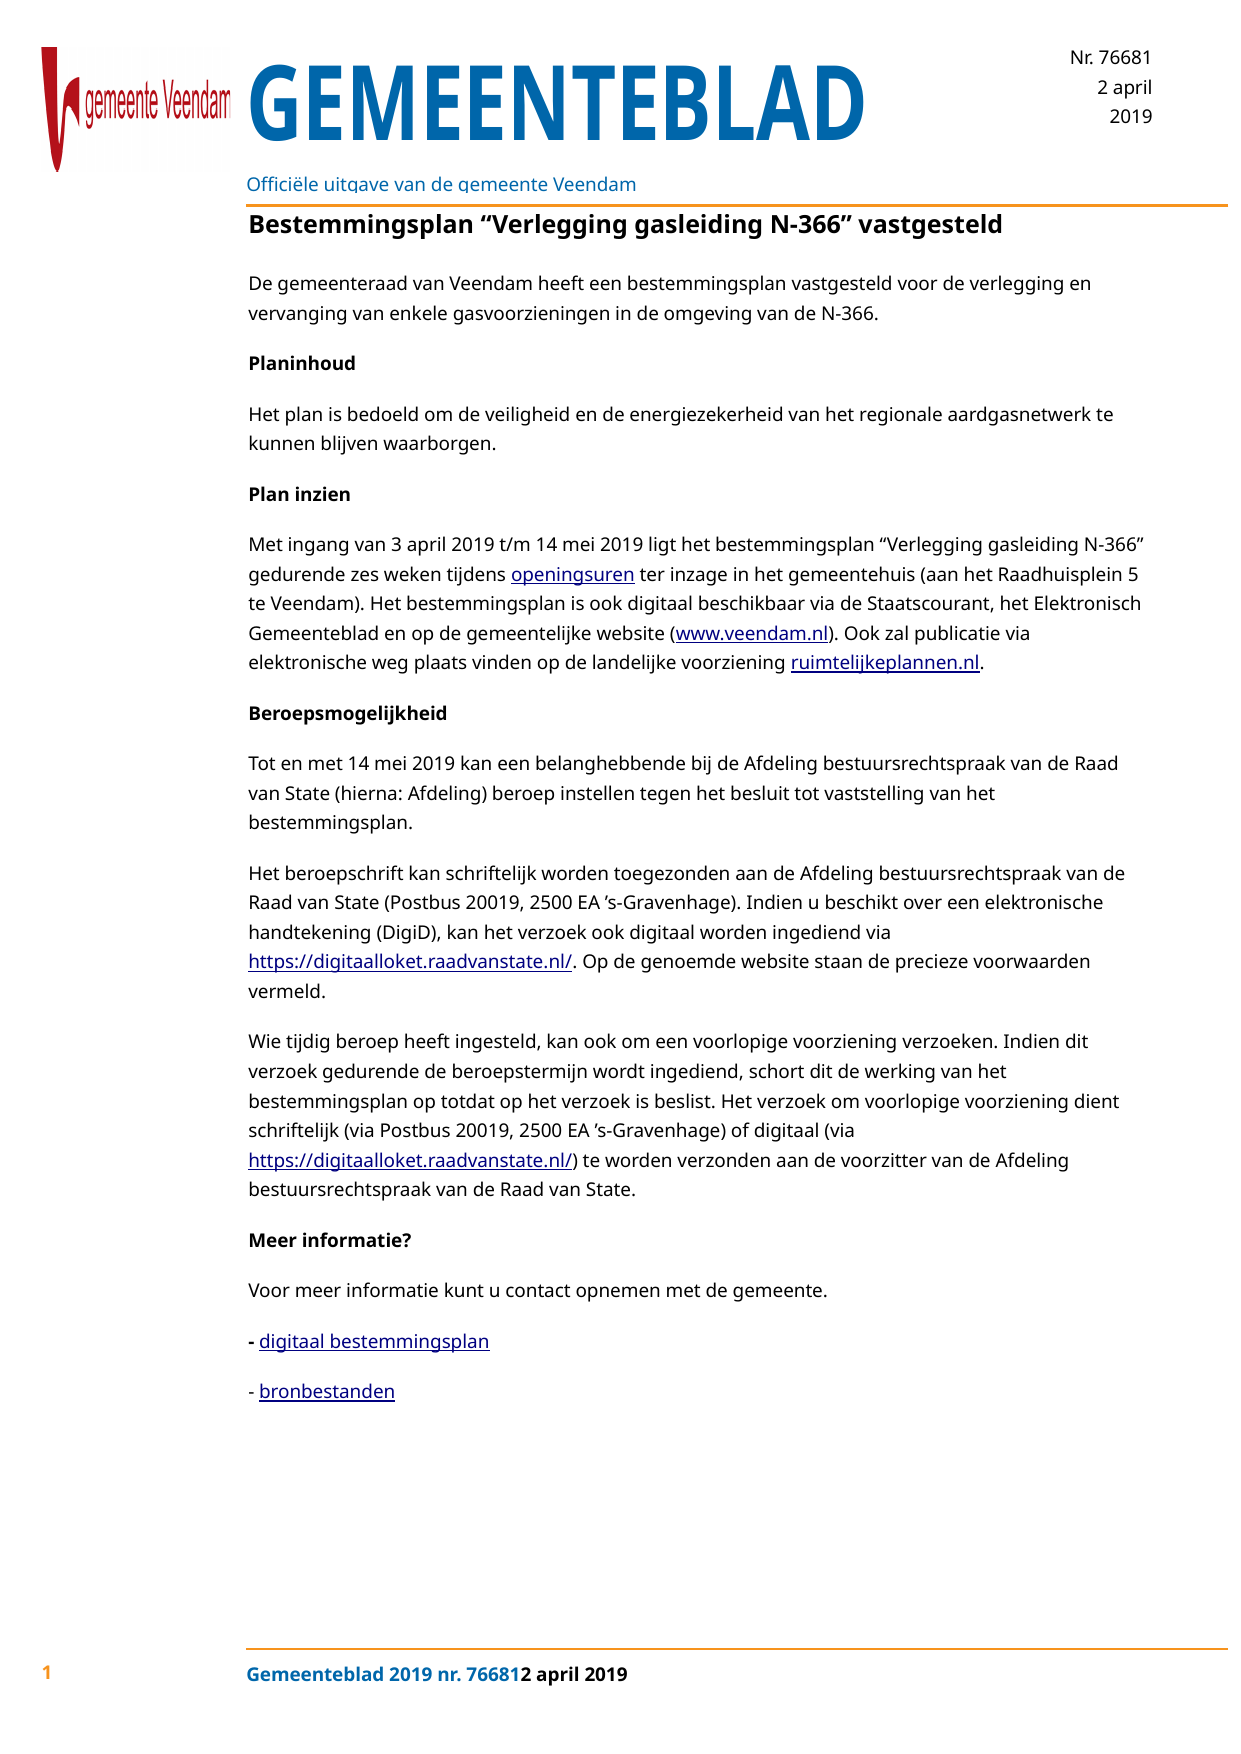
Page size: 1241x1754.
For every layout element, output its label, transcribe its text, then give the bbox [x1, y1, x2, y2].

text Beroepsmogelijkheid [248, 700, 1152, 726]
text Meer informatie? [248, 1227, 1152, 1253]
text Wie tijdig beroep heeft ingesteld, kan ook om een voorlopige voorziening verzoeken. Indien dit verzoek gedurende de beroepstermijn wordt ingediend, schort dit de werking van het bestemmingsplan op totdat op het verzoek is beslist. Het verzoek om voorlopige voorziening dient schriftelijk (via Postbus 20019, 2500 EA ’s-Gravenhage) of digitaal (via https://digitaalloket.raadvanstate.nl/) te worden verzonden aan de voorzitter van de Afdeling bestuursrechtspraak van de Raad van State. [248, 1029, 1152, 1202]
text Met ingang van 3 april 2019 t/m 14 mei 2019 ligt het bestemmingsplan “Verlegging gasleiding N-366” gedurende zes weken tijdens openingsuren ter inzage in het gemeentehuis (aan het Raadhuisplein 5 te Veendam). Het bestemmingsplan is ook digitaal beschikbaar via de Staatscourant, het Elektronisch Gemeenteblad en op de gemeentelijke website (www.veendam.nl). Ook zal publicatie via elektronische weg plaats vinden op de landelijke voorziening ruimtelijkeplannen.nl. [248, 531, 1152, 675]
text Plan inzien [248, 481, 1152, 506]
text Planinhoud [248, 350, 1152, 376]
picture [41, 47, 231, 172]
text Tot en met 14 mei 2019 kan een belanghebbende bij de Afdeling bestuursrechtspraak van de Raad van State (hierna: Afdeling) beroep instellen tegen het besluit tot vaststelling van het bestemmingsplan. [248, 750, 1152, 835]
text - digitaal bestemmingsplan [248, 1328, 1152, 1353]
text Voor meer informatie kunt u contact opnemen met de gemeente. [248, 1277, 1152, 1303]
text Bestemmingsplan “Verlegging gasleiding N-366” vastgesteld [248, 207, 1152, 241]
text Het beroepschrift kan schriftelijk worden toegezonden aan de Afdeling bestuursrechtspraak van de Raad van State (Postbus 20019, 2500 EA ’s-Gravenhage). Indien u beschikt over een elektronische handtekening (DigiD), kan het verzoek ook digitaal worden ingediend via https://digitaalloket.raadvanstate.nl/. Op de genoemde website staan de precieze voorwaarden vermeld. [248, 860, 1152, 1004]
text - bronbestanden [248, 1378, 1152, 1404]
text Het plan is bedoeld om de veiligheid en de energiezekerheid van het regionale aardgasnetwerk te kunnen blijven waarborgen. [248, 401, 1152, 456]
text De gemeenteraad van Veendam heeft een bestemmingsplan vastgesteld voor de verlegging en vervanging van enkele gasvoorzieningen in de omgeving van de N-366. [248, 270, 1152, 326]
